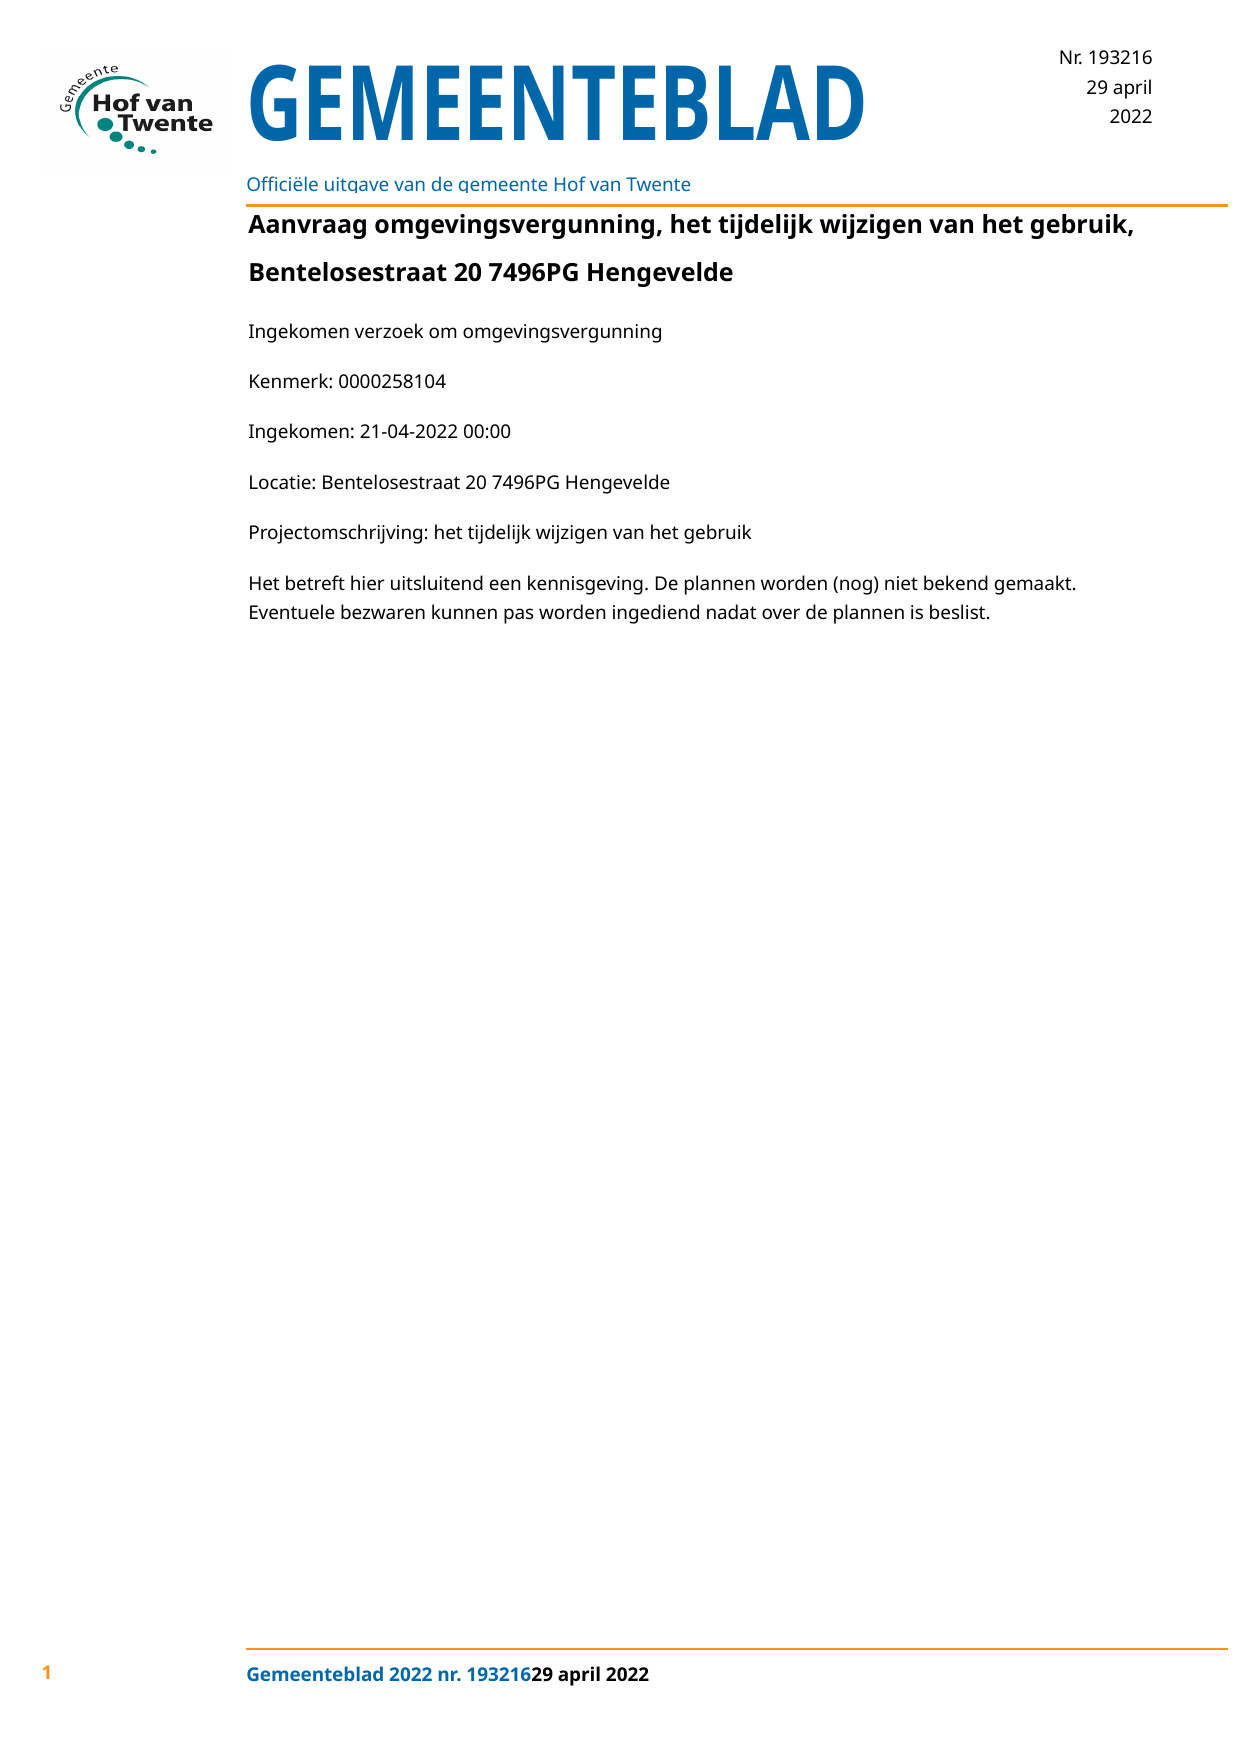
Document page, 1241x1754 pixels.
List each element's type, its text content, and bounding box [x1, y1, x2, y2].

text Ingekomen verzoek om omgevingsvergunning [248, 318, 1152, 344]
text Projectomschrijving: het tijdelijk wijzigen van het gebruik [248, 519, 1152, 545]
text Het betreft hier uitsluitend een kennisgeving. De plannen worden (nog) niet bekend gemaakt. Eventuele bezwaren kunnen pas worden ingediend nadat over de plannen is beslist. [248, 570, 1152, 625]
text Aanvraag omgevingsvergunning, het tijdelijk wijzigen van het gebruik, Bentelosestraat 20 7496PG Hengevelde [248, 207, 1152, 288]
text Locatie: Bentelosestraat 20 7496PG Hengevelde [248, 469, 1152, 495]
text Kenmerk: 0000258104 [248, 368, 1152, 394]
picture [41, 47, 231, 172]
text Ingekomen: 21-04-2022 00:00 [248, 419, 1152, 444]
